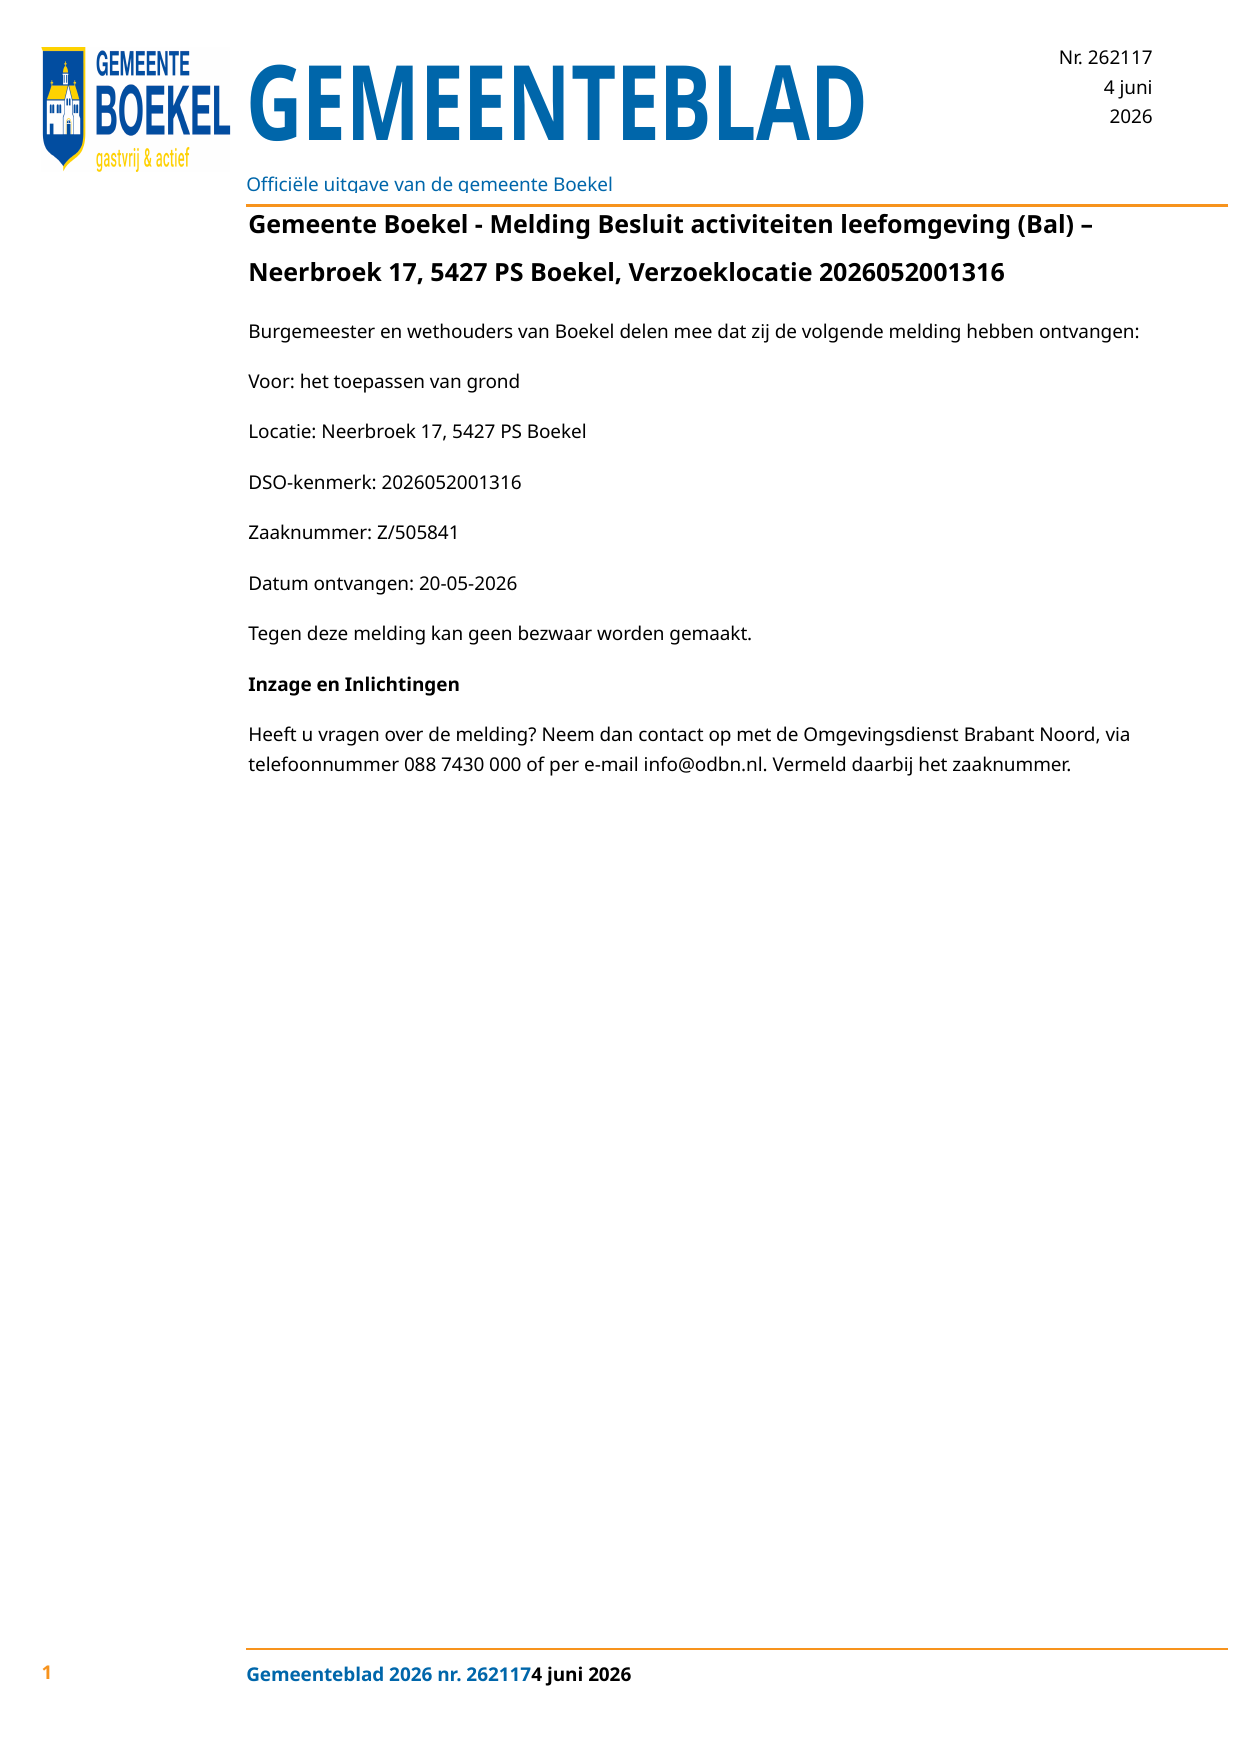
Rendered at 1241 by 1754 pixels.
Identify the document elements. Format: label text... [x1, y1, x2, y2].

text Datum ontvangen: 20-05-2026 [248, 570, 1152, 596]
text Gemeente Boekel - Melding Besluit activiteiten leefomgeving (Bal) – Neerbroek 17, 5427 PS Boekel, Verzoeklocatie 2026052001316 [248, 207, 1152, 288]
text Locatie: Neerbroek 17, 5427 PS Boekel [248, 419, 1152, 444]
text Voor: het toepassen van grond [248, 368, 1152, 394]
text Inzage en Inlichtingen [248, 671, 1152, 697]
picture [41, 47, 231, 172]
text Tegen deze melding kan geen bezwaar worden gemaakt. [248, 620, 1152, 646]
text Zaaknummer: Z/505841 [248, 519, 1152, 545]
text DSO-kenmerk: 2026052001316 [248, 469, 1152, 495]
text Burgemeester en wethouders van Boekel delen mee dat zij de volgende melding hebben ontvangen: [248, 318, 1152, 344]
text Heeft u vragen over de melding? Neem dan contact op met de Omgevingsdienst Brabant Noord, via telefoonnummer 088 7430 000 of per e-mail info@odbn.nl. Vermeld daarbij het zaaknummer. [248, 721, 1152, 777]
